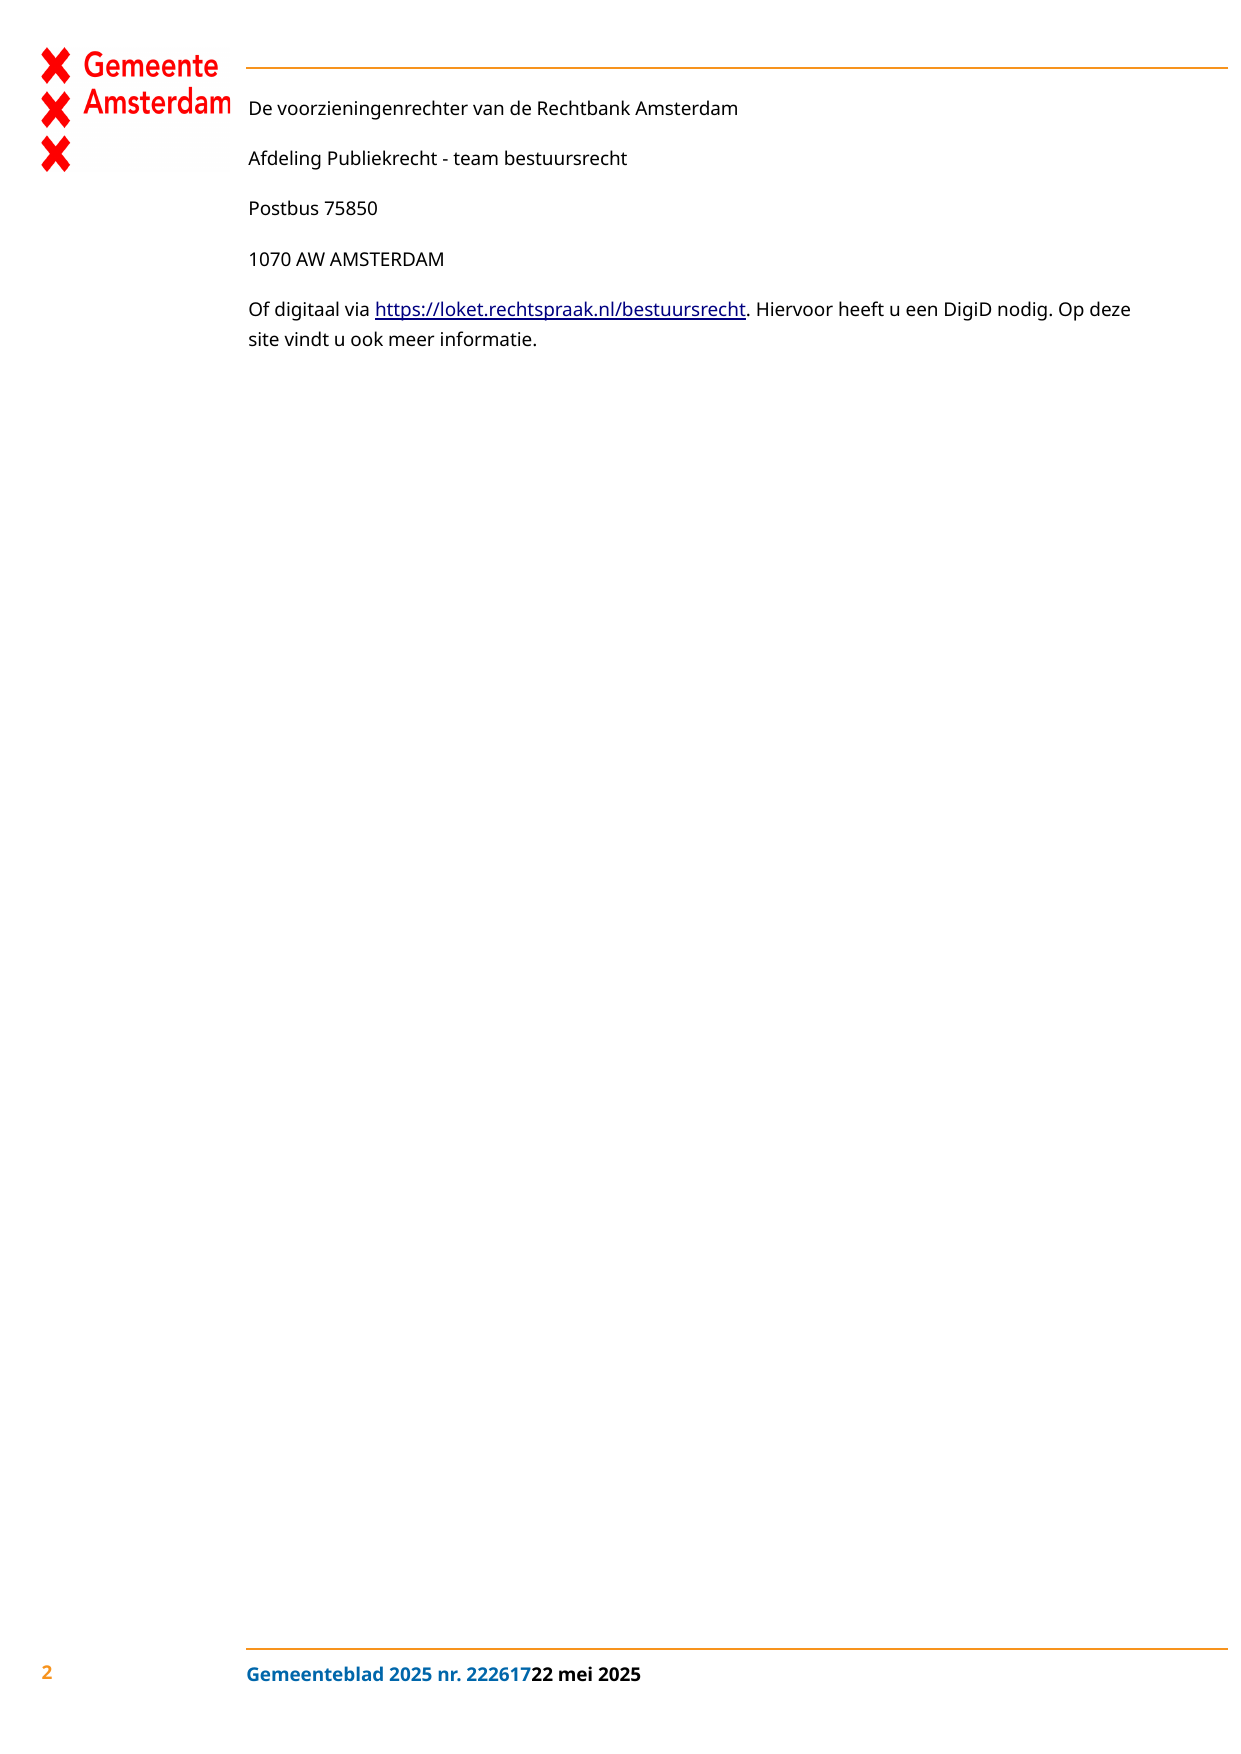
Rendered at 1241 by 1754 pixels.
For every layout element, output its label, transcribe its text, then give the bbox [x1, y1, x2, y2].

text De voorzieningenrechter van de Rechtbank Amsterdam [248, 95, 1152, 121]
text Of digitaal via https://loket.rechtspraak.nl/bestuursrecht. Hiervoor heeft u een DigiD nodig. Op deze site vindt u ook meer informatie. [248, 296, 1152, 352]
text Afdeling Publiekrecht - team bestuursrecht [248, 145, 1152, 171]
text Postbus 75850 [248, 196, 1152, 221]
picture [41, 47, 231, 172]
text 1070 AW AMSTERDAM [248, 246, 1152, 272]
